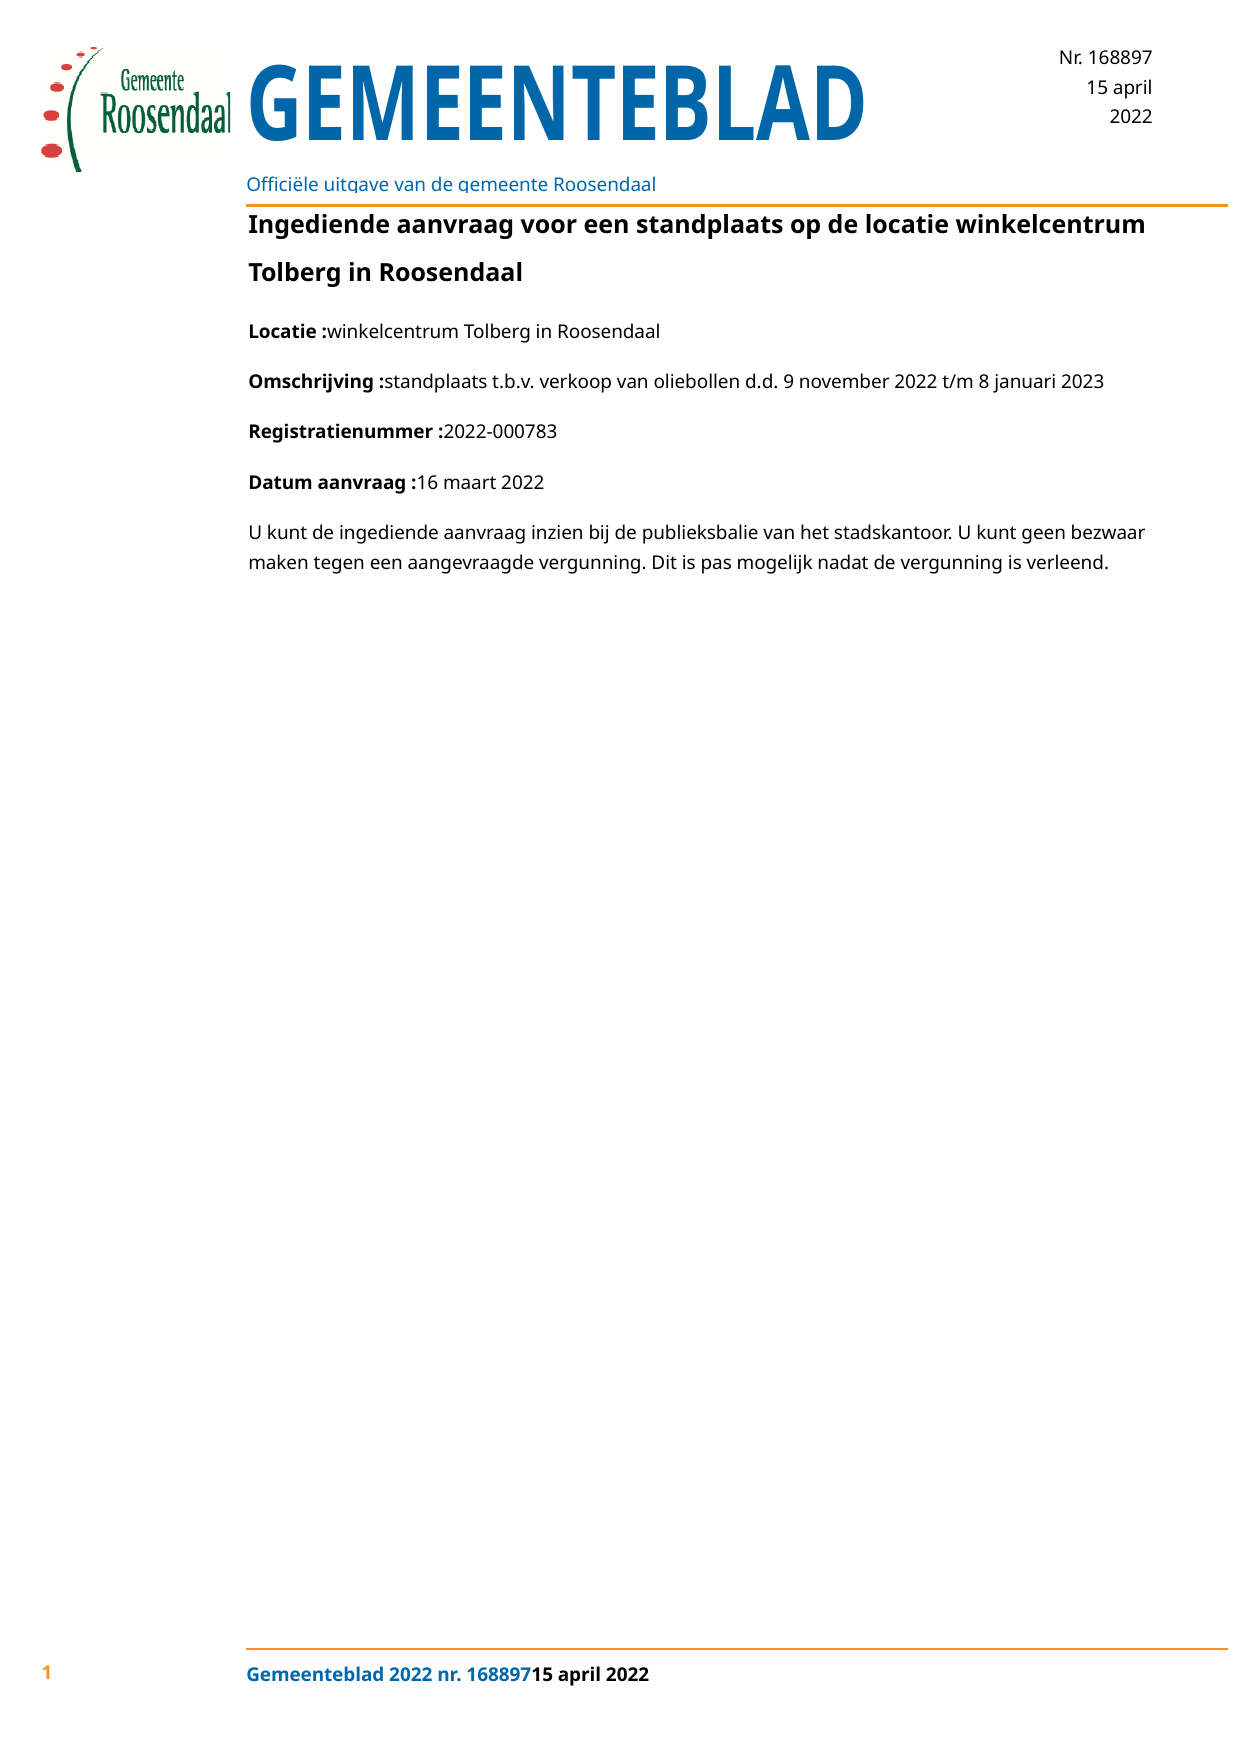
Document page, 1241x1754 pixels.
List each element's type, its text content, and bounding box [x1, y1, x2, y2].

text Locatie :winkelcentrum Tolberg in Roosendaal [248, 318, 1152, 344]
text Ingediende aanvraag voor een standplaats op de locatie winkelcentrum Tolberg in Roosendaal [248, 207, 1152, 288]
text Datum aanvraag :16 maart 2022 [248, 469, 1152, 495]
text Registratienummer :2022-000783 [248, 419, 1152, 444]
text U kunt de ingediende aanvraag inzien bij de publieksbalie van het stadskantoor. U kunt geen bezwaar maken tegen een aangevraagde vergunning. Dit is pas mogelijk nadat de vergunning is verleend. [248, 519, 1152, 575]
text Omschrijving :standplaats t.b.v. verkoop van oliebollen d.d. 9 november 2022 t/m 8 januari 2023 [248, 368, 1152, 394]
picture [41, 47, 231, 172]
